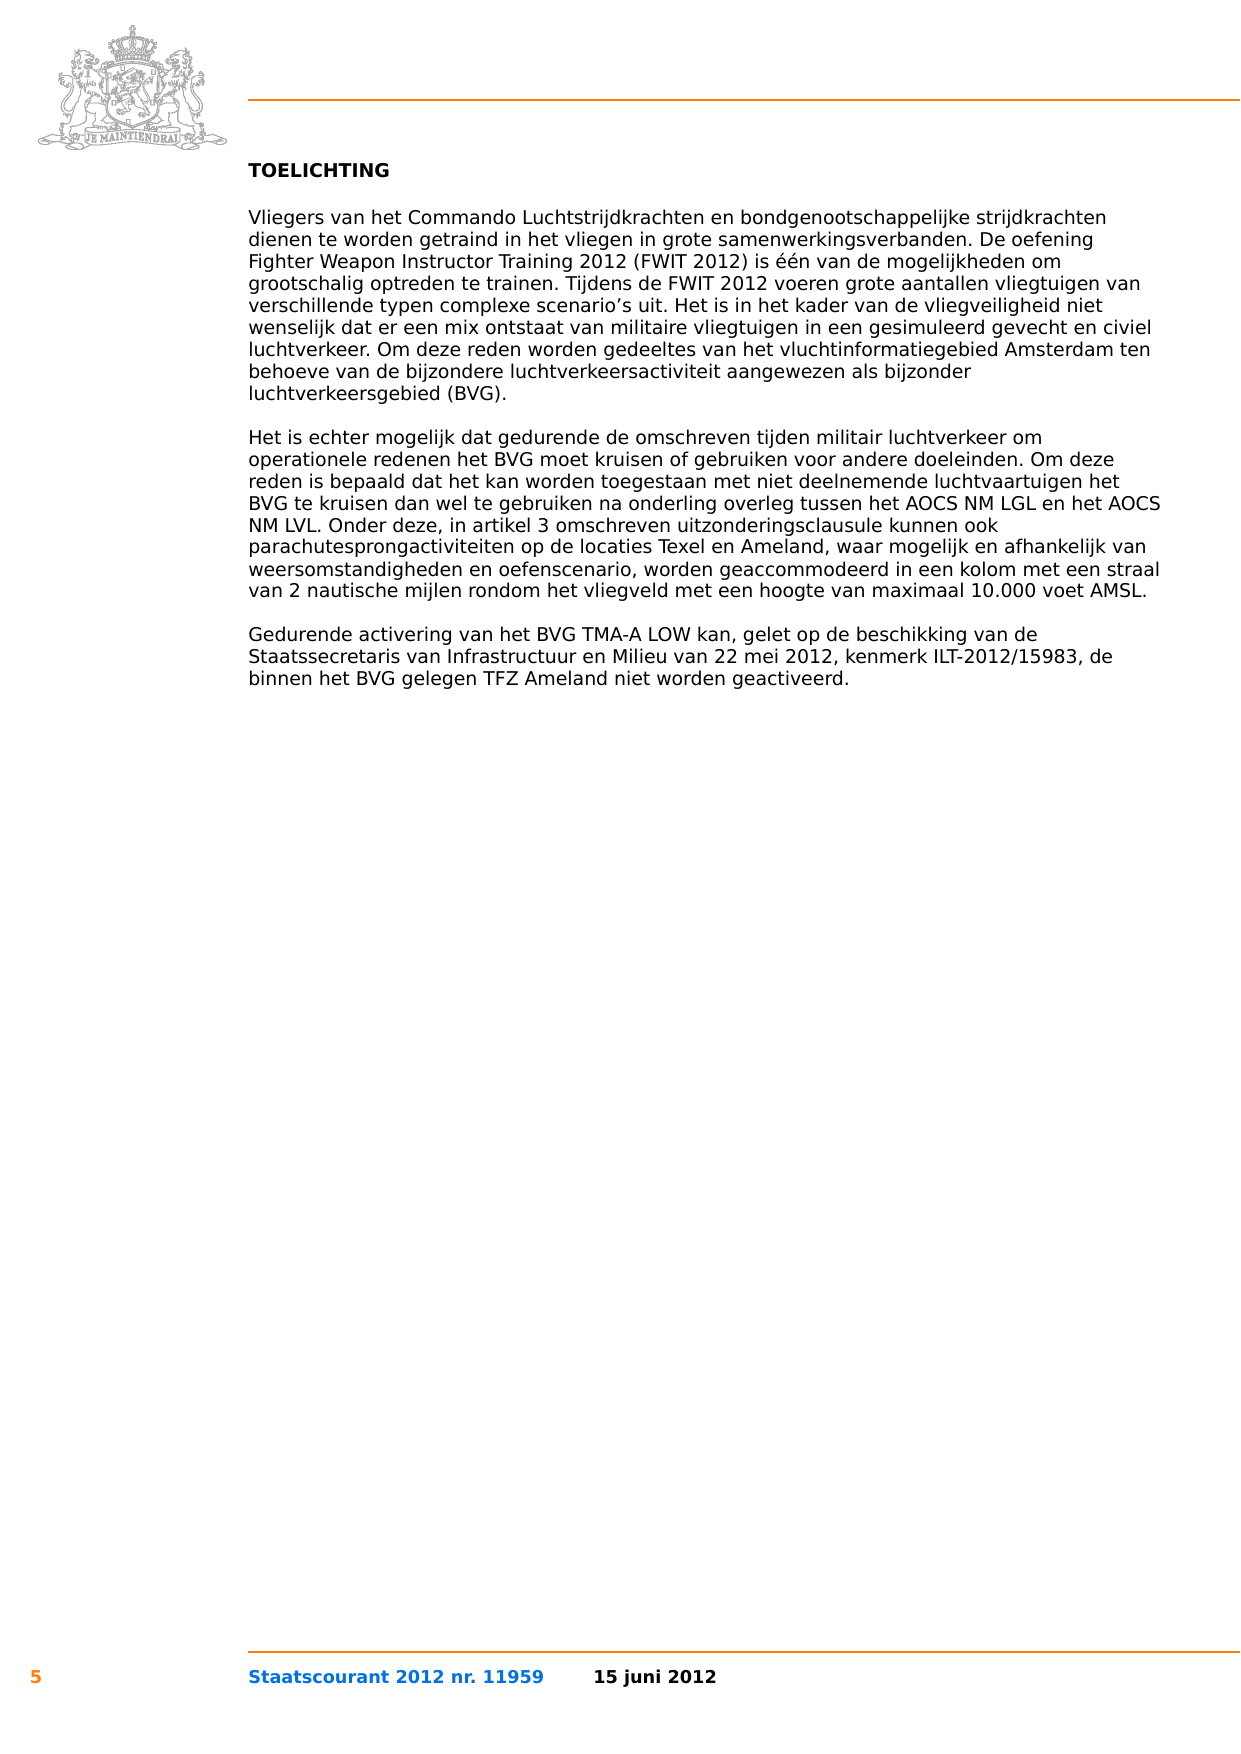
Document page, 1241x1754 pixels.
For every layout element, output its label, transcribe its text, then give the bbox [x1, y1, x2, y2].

text Het is echter mogelijk dat gedurende de omschreven tijden militair luchtverkeer om operationele redenen het BVG moet kruisen of gebruiken voor andere doeleinden. Om deze reden is bepaald dat het kan worden toegestaan met niet deelnemende luchtvaartuigen het BVG te kruisen dan wel te gebruiken na onderling overleg tussen het AOCS NM LGL en het AOCS NM LVL. Onder deze, in artikel 3 omschreven uitzonderingsclausule kunnen ook parachutesprongactiviteiten op de locaties Texel en Ameland, waar mogelijk en afhankelijk van weersomstandigheden en oefenscenario, worden geaccommodeerd in een kolom met een straal van 2 nautische mijlen rondom het vliegveld met een hoogte van maximaal 10.000 voet AMSL. [248, 427, 1163, 602]
text Vliegers van het Commando Luchtstrijdkrachten en bondgenootschappelijke strijdkrachten dienen te worden getraind in het vliegen in grote samenwerkingsverbanden. De oefening Fighter Weapon Instructor Training 2012 (FWIT 2012) is één van de mogelijkheden om grootschalig optreden te trainen. Tijdens de FWIT 2012 voeren grote aantallen vliegtuigen van verschillende typen complexe scenario’s uit. Het is in het kader van de vliegveiligheid niet wenselijk dat er een mix ontstaat van militaire vliegtuigen in een gesimuleerd gevecht en civiel luchtverkeer. Om deze reden worden gedeeltes van het vluchtinformatiegebied Amsterdam ten behoeve van de bijzondere luchtverkeersactiviteit aangewezen als bijzonder luchtverkeersgebied (BVG). [248, 207, 1163, 405]
text Gedurende activering van het BVG TMA-A LOW kan, gelet op de beschikking van de Staatssecretaris van Infrastructuur en Milieu van 22 mei 2012, kenmerk ILT-2012/15983, de binnen het BVG gelegen TFZ Ameland niet worden geactiveerd. [248, 624, 1163, 690]
picture [38, 25, 227, 150]
subtitle TOELICHTING [248, 160, 1163, 182]
